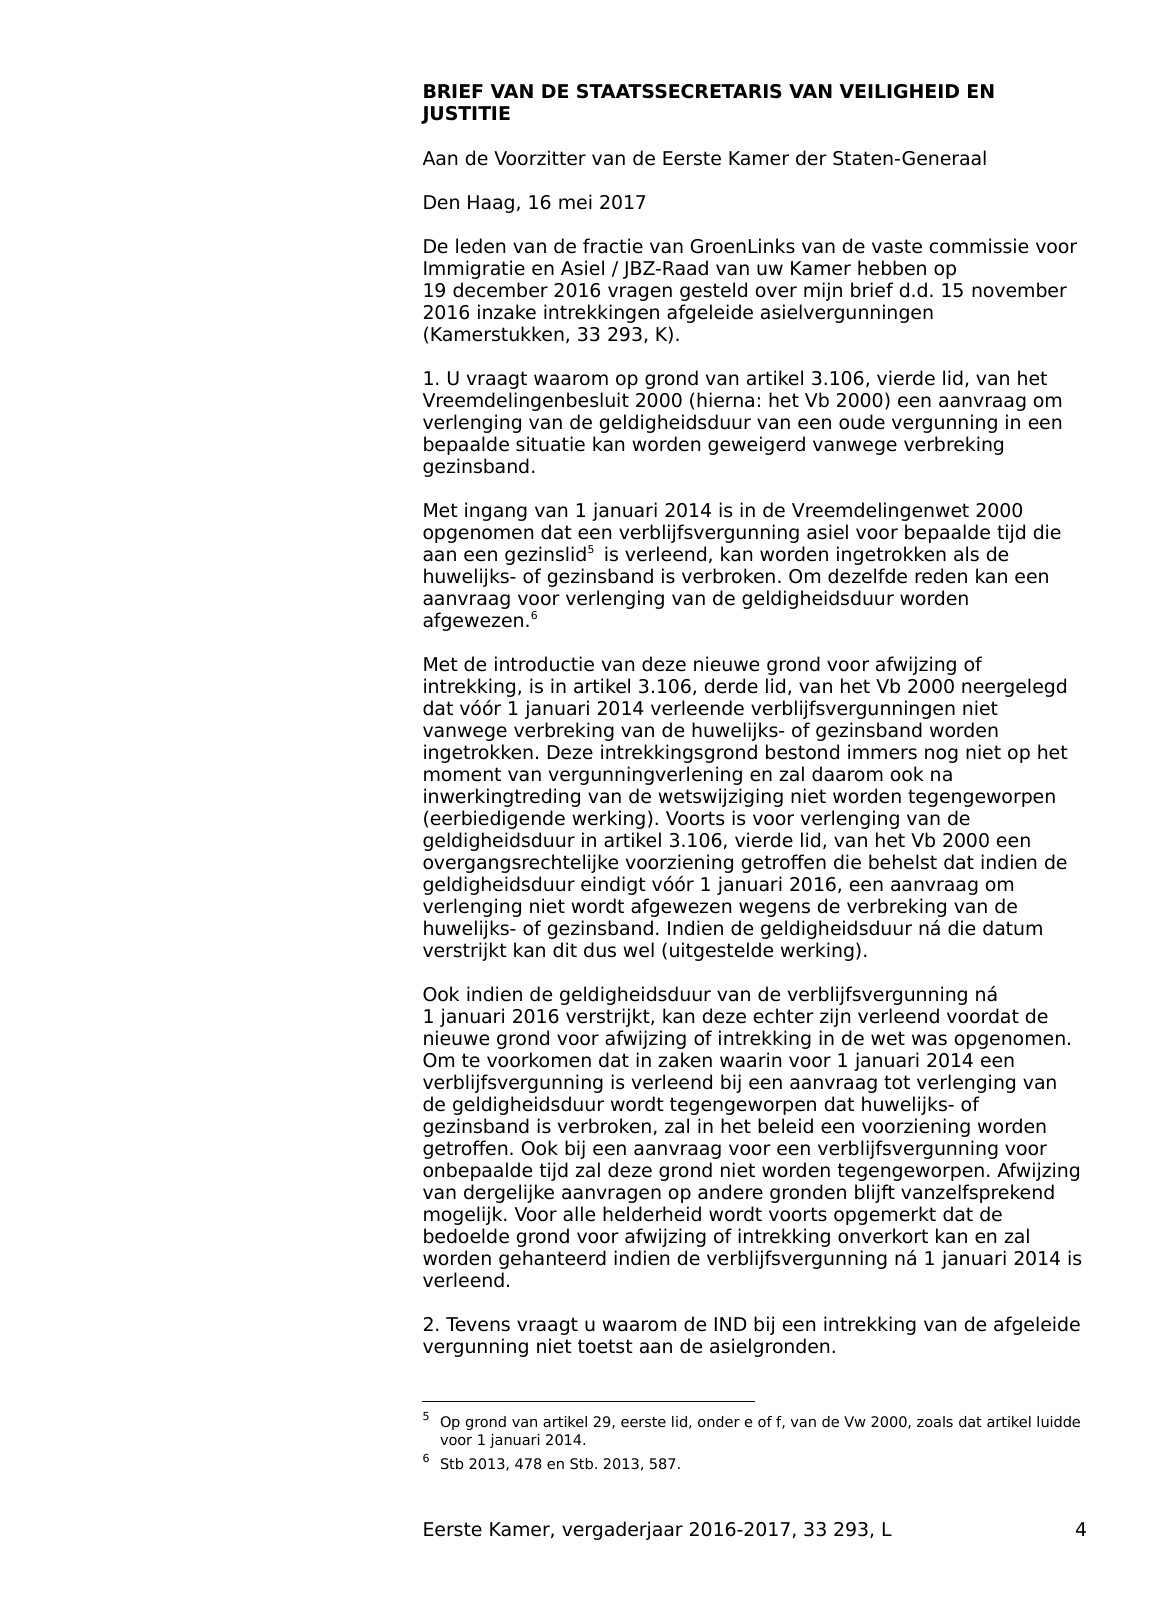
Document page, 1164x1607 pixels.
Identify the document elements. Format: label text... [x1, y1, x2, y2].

text Met de introductie van deze nieuwe grond voor afwijzing of intrekking, is in artikel 3.106, derde lid, van het Vb 2000 neergelegd dat vóór 1 januari 2014 verleende verblijfsvergunningen niet vanwege verbreking van de huwelijks- of gezinsband worden ingetrokken. Deze intrekkingsgrond bestond immers nog niet op het moment van vergunningverlening en zal daarom ook na inwerkingtreding van de wetswijziging niet worden tegengeworpen (eerbiedigende werking). Voorts is voor verlenging van de geldigheidsduur in artikel 3.106, vierde lid, van het Vb 2000 een overgangsrechtelijke voorziening getroffen die behelst dat indien de geldigheidsduur eindigt vóór 1 januari 2016, een aanvraag om verlenging niet wordt afgewezen wegens de verbreking van de huwelijks- of gezinsband. Indien de geldigheidsduur ná die datum verstrijkt kan dit dus wel (uitgestelde werking). [422, 654, 1087, 962]
text De leden van de fractie van GroenLinks van de vaste commissie voor Immigratie en Asiel / JBZ-Raad van uw Kamer hebben op 19 december 2016 vragen gesteld over mijn brief d.d. 15 november 2016 inzake intrekkingen afgeleide asielvergunningen (Kamerstukken, 33 293, K). [422, 236, 1087, 346]
text Stb 2013, 478 en Stb. 2013, 587. [422, 1452, 1087, 1474]
text Ook indien de geldigheidsduur van de verblijfsvergunning ná 1 januari 2016 verstrijkt, kan deze echter zijn verleend voordat de nieuwe grond voor afwijzing of intrekking in de wet was opgenomen. Om te voorkomen dat in zaken waarin voor 1 januari 2014 een verblijfsvergunning is verleend bij een aanvraag tot verlenging van de geldigheidsduur wordt tegengeworpen dat huwelijks- of gezinsband is verbroken, zal in het beleid een voorziening worden getroffen. Ook bij een aanvraag voor een verblijfsvergunning voor onbepaalde tijd zal deze grond niet worden tegengeworpen. Afwijzing van dergelijke aanvragen op andere gronden blijft vanzelfsprekend mogelijk. Voor alle helderheid wordt voorts opgemerkt dat de bedoelde grond voor afwijzing of intrekking onverkort kan en zal worden gehanteerd indien de verblijfsvergunning ná 1 januari 2014 is verleend. [422, 984, 1087, 1292]
text Aan de Voorzitter van de Eerste Kamer der Staten-Generaal [422, 147, 1087, 169]
text Met ingang van 1 januari 2014 is in de Vreemdelingenwet 2000 opgenomen dat een verblijfsvergunning asiel voor bepaalde tijd die aan een gezinslid is verleend, kan worden ingetrokken als de huwelijks- of gezinsband is verbroken. Om dezelfde reden kan een aanvraag voor verlenging van de geldigheidsduur worden afgewezen. [422, 500, 1087, 632]
subtitle BRIEF VAN DE STAATSSECRETARIS VAN VEILIGHEID EN JUSTITIE [422, 81, 1087, 125]
text 2. Tevens vraagt u waarom de IND bij een intrekking van de afgeleide vergunning niet toetst aan de asielgronden. [422, 1314, 1087, 1358]
text Den Haag, 16 mei 2017 [422, 192, 1087, 213]
text 1. U vraagt waarom op grond van artikel 3.106, vierde lid, van het Vreemdelingenbesluit 2000 (hierna: het Vb 2000) een aanvraag om verlenging van de geldigheidsduur van een oude vergunning in een bepaalde situatie kan worden geweigerd vanwege verbreking gezinsband. [422, 368, 1087, 478]
text Op grond van artikel 29, eerste lid, onder e of f, van de Vw 2000, zoals dat artikel luidde voor 1 januari 2014. [422, 1410, 1087, 1449]
